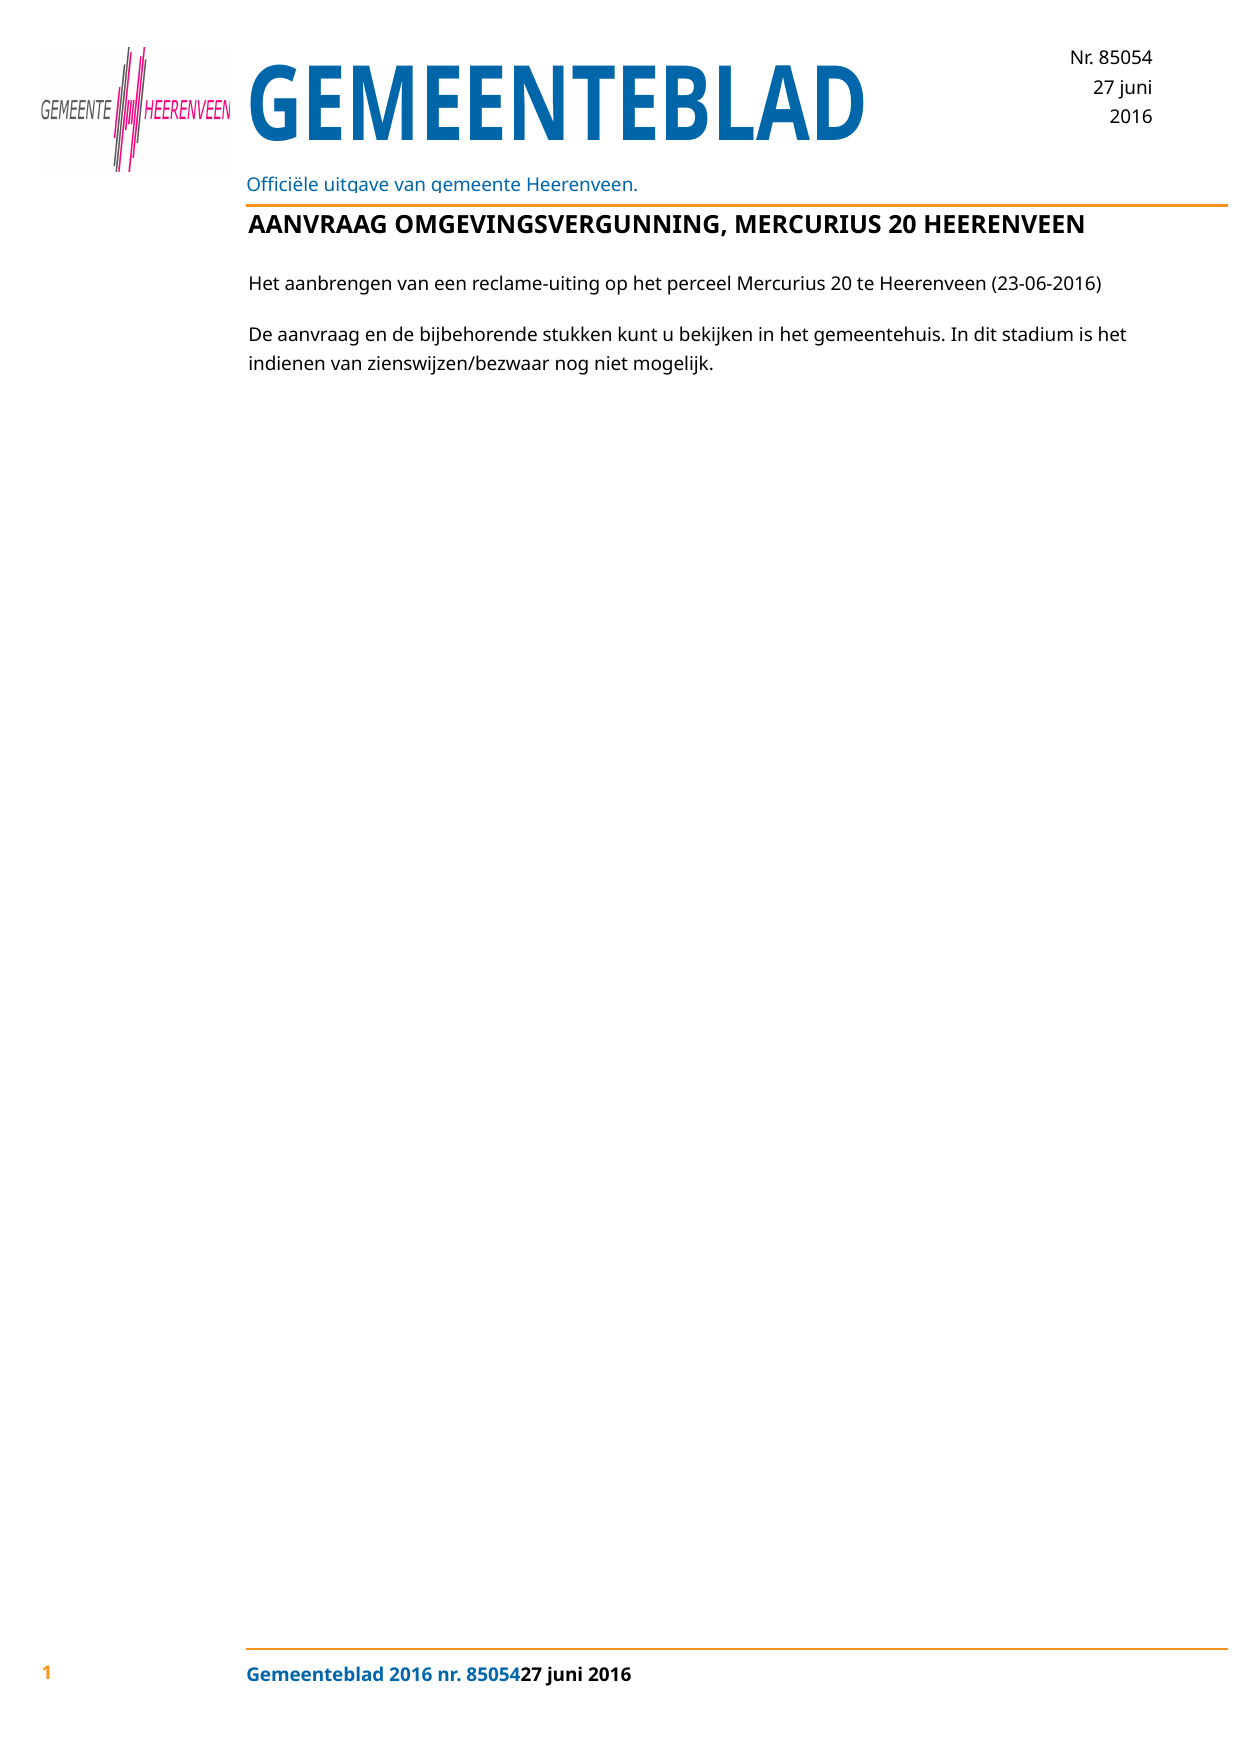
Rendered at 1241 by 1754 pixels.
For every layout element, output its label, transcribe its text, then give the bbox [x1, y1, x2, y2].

text De aanvraag en de bijbehorende stukken kunt u bekijken in het gemeentehuis. In dit stadium is het indienen van zienswijzen/bezwaar nog niet mogelijk. [248, 321, 1152, 376]
picture [41, 47, 231, 172]
text AANVRAAG OMGEVINGSVERGUNNING, MERCURIUS 20 HEERENVEEN [248, 207, 1152, 241]
text Het aanbrengen van een reclame-uiting op het perceel Mercurius 20 te Heerenveen (23-06-2016) [248, 270, 1152, 296]
